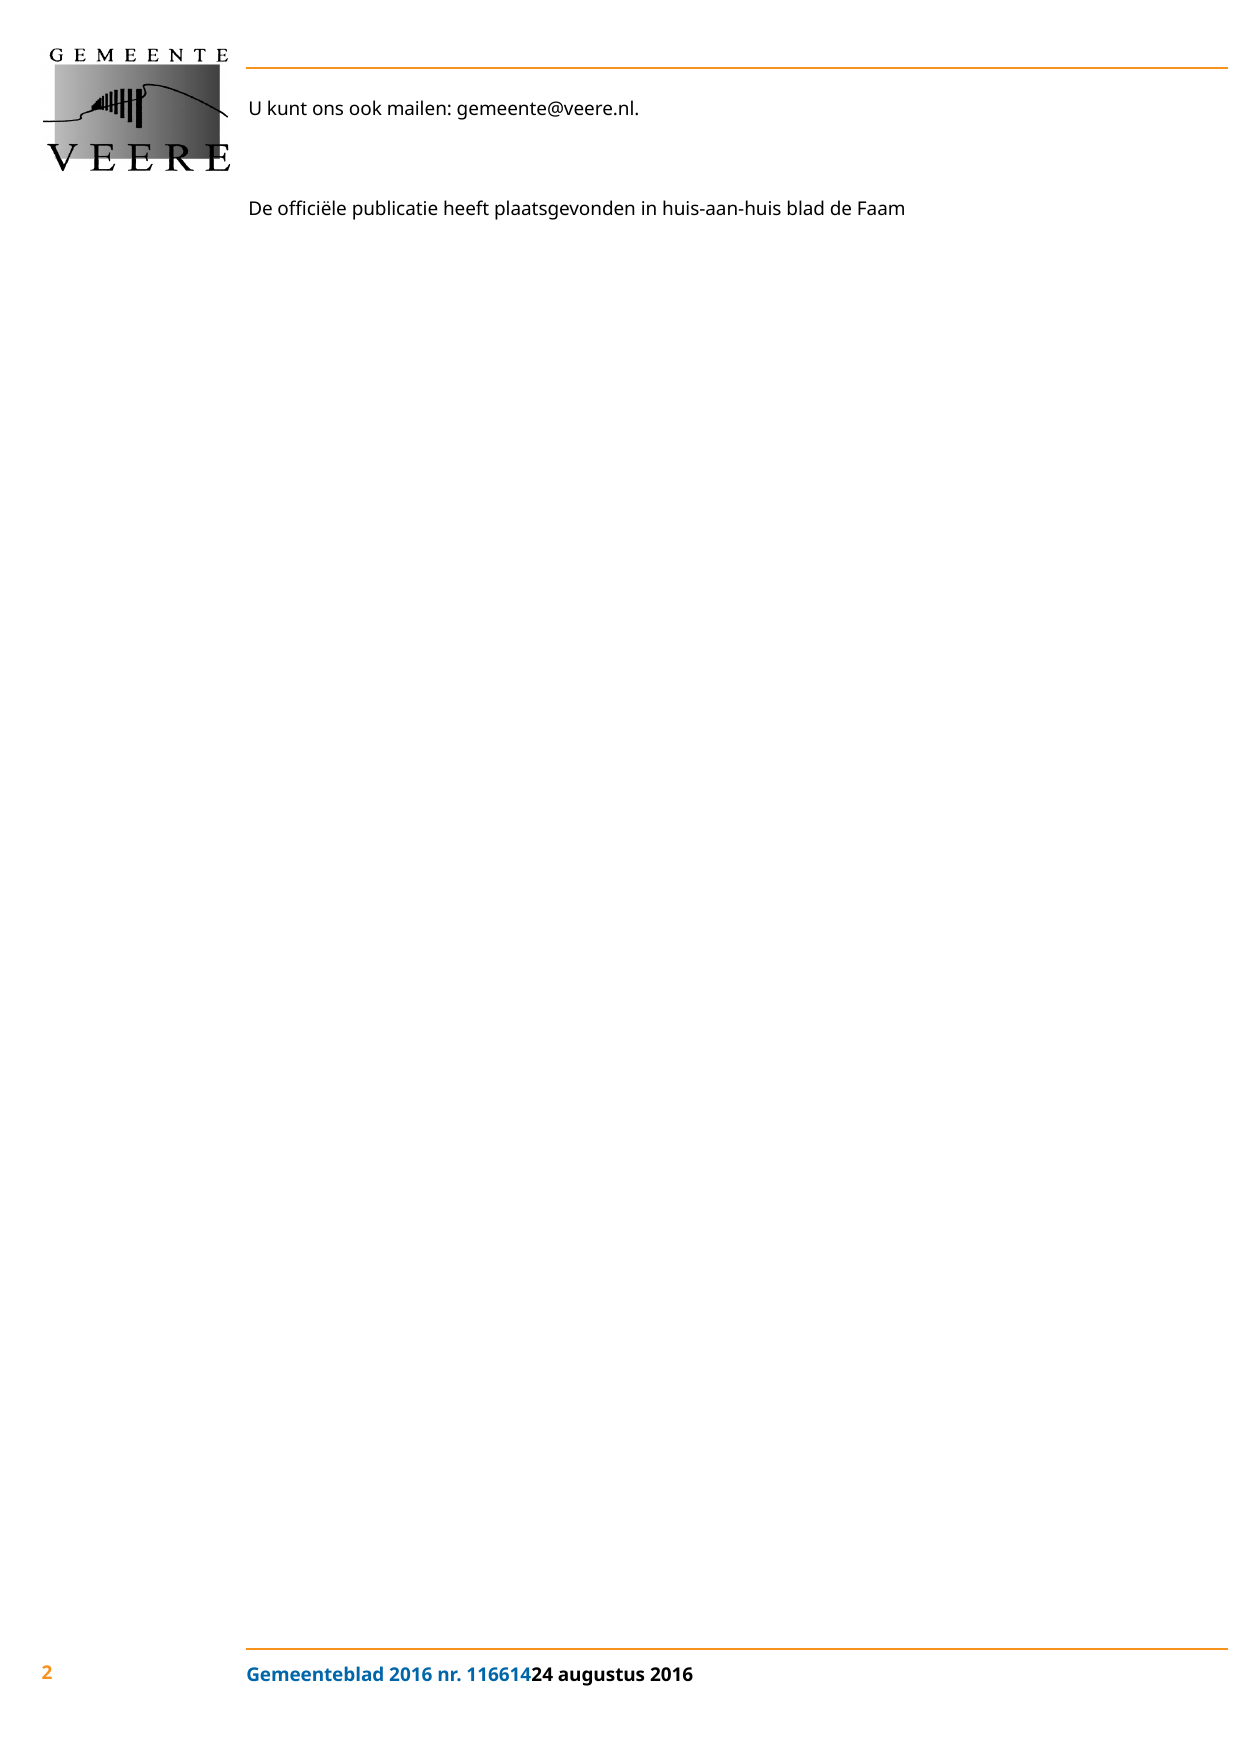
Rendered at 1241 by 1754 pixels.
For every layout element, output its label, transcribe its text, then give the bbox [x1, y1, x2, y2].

text De officiële publicatie heeft plaatsgevonden in huis-aan-huis blad de Faam [248, 196, 1152, 221]
picture [41, 47, 231, 172]
text U kunt ons ook mailen: gemeente@veere.nl. [248, 95, 1152, 121]
